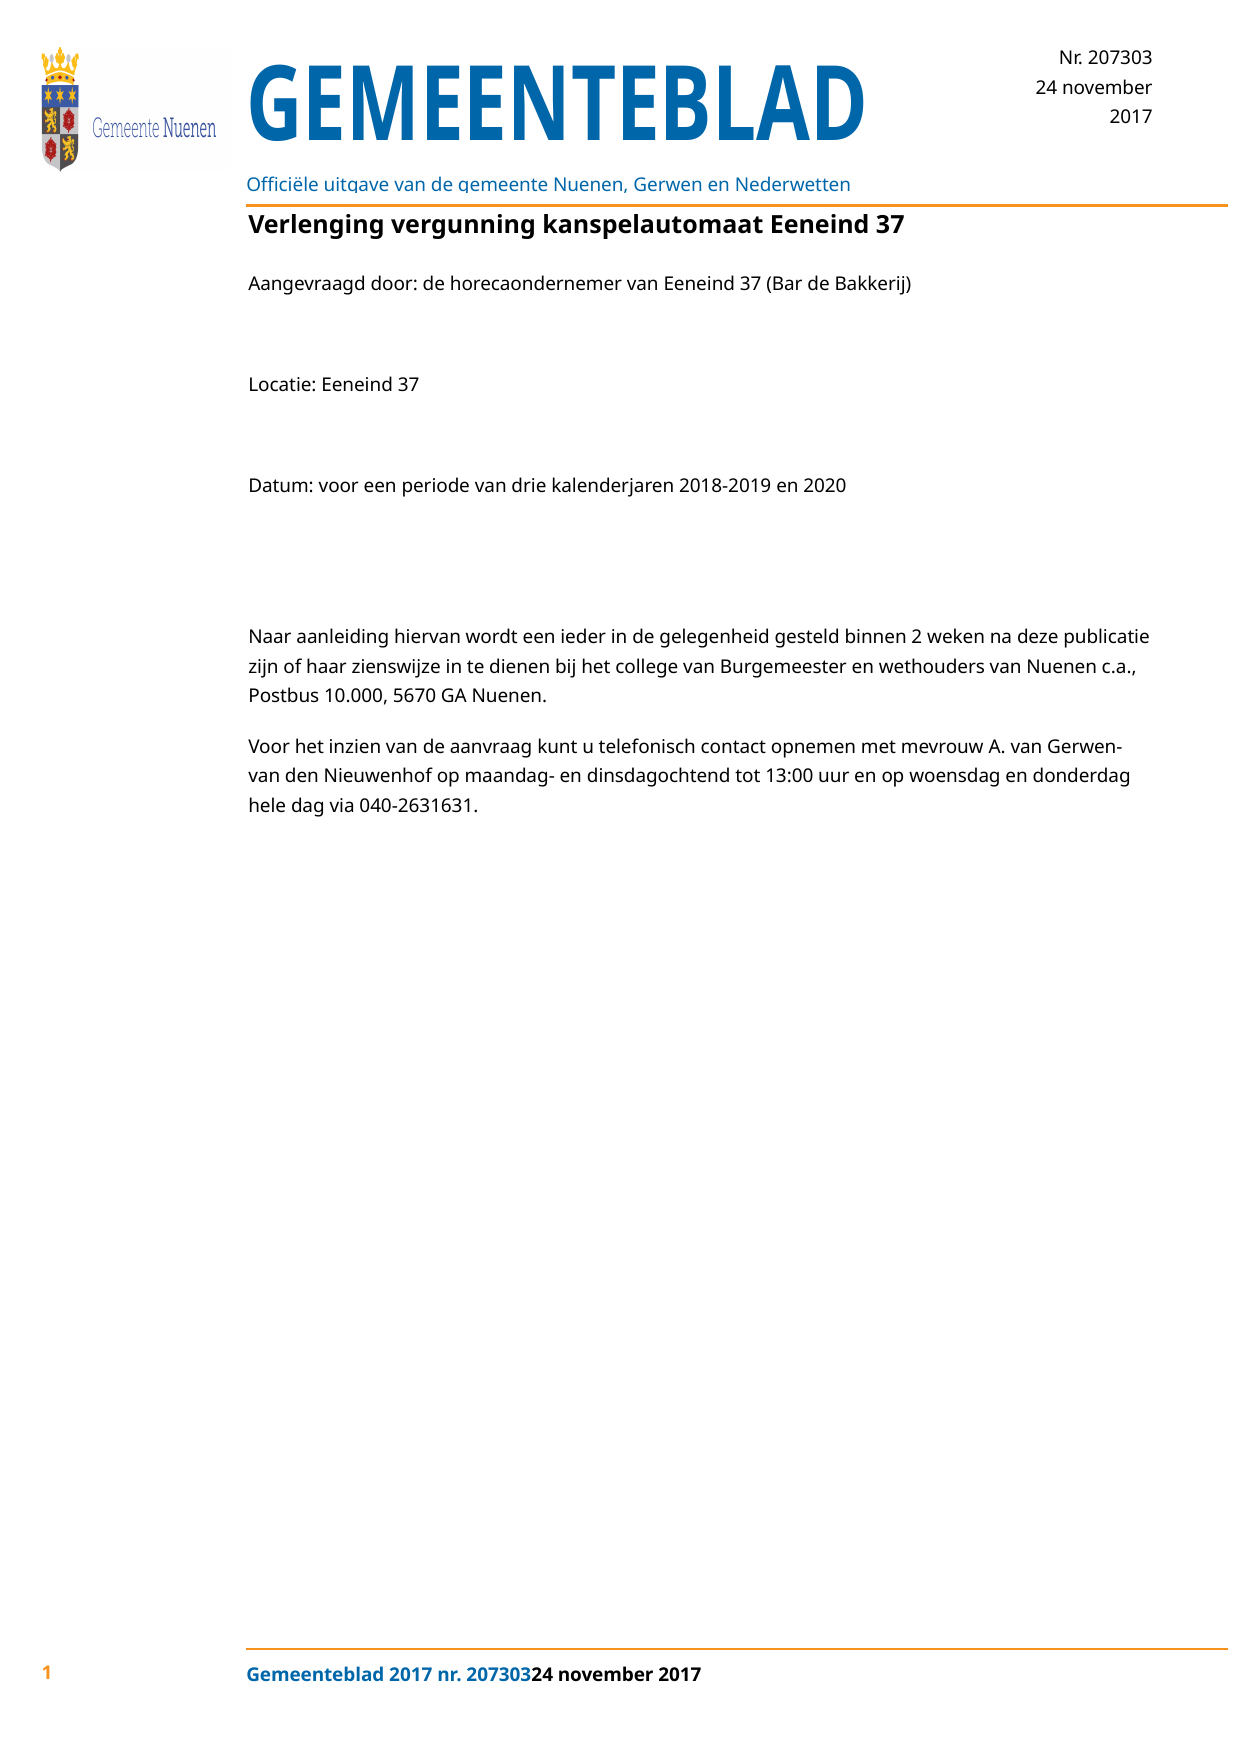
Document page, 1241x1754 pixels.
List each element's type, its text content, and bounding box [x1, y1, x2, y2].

text Datum: voor een periode van drie kalenderjaren 2018-2019 en 2020 [248, 472, 1152, 498]
text Verlenging vergunning kanspelautomaat Eeneind 37 [248, 207, 1152, 241]
text Naar aanleiding hiervan wordt een ieder in de gelegenheid gesteld binnen 2 weken na deze publicatie zijn of haar zienswijze in te dienen bij het college van Burgemeester en wethouders van Nuenen c.a., Postbus 10.000, 5670 GA Nuenen. [248, 623, 1152, 708]
picture [41, 47, 231, 172]
text Locatie: Eeneind 37 [248, 371, 1152, 397]
text Aangevraagd door: de horecaondernemer van Eeneind 37 (Bar de Bakkerij) [248, 270, 1152, 296]
text Voor het inzien van de aanvraag kunt u telefonisch contact opnemen met mevrouw A. van Gerwen-van den Nieuwenhof op maandag- en dinsdagochtend tot 13:00 uur en op woensdag en donderdag hele dag via 040-2631631. [248, 733, 1152, 818]
